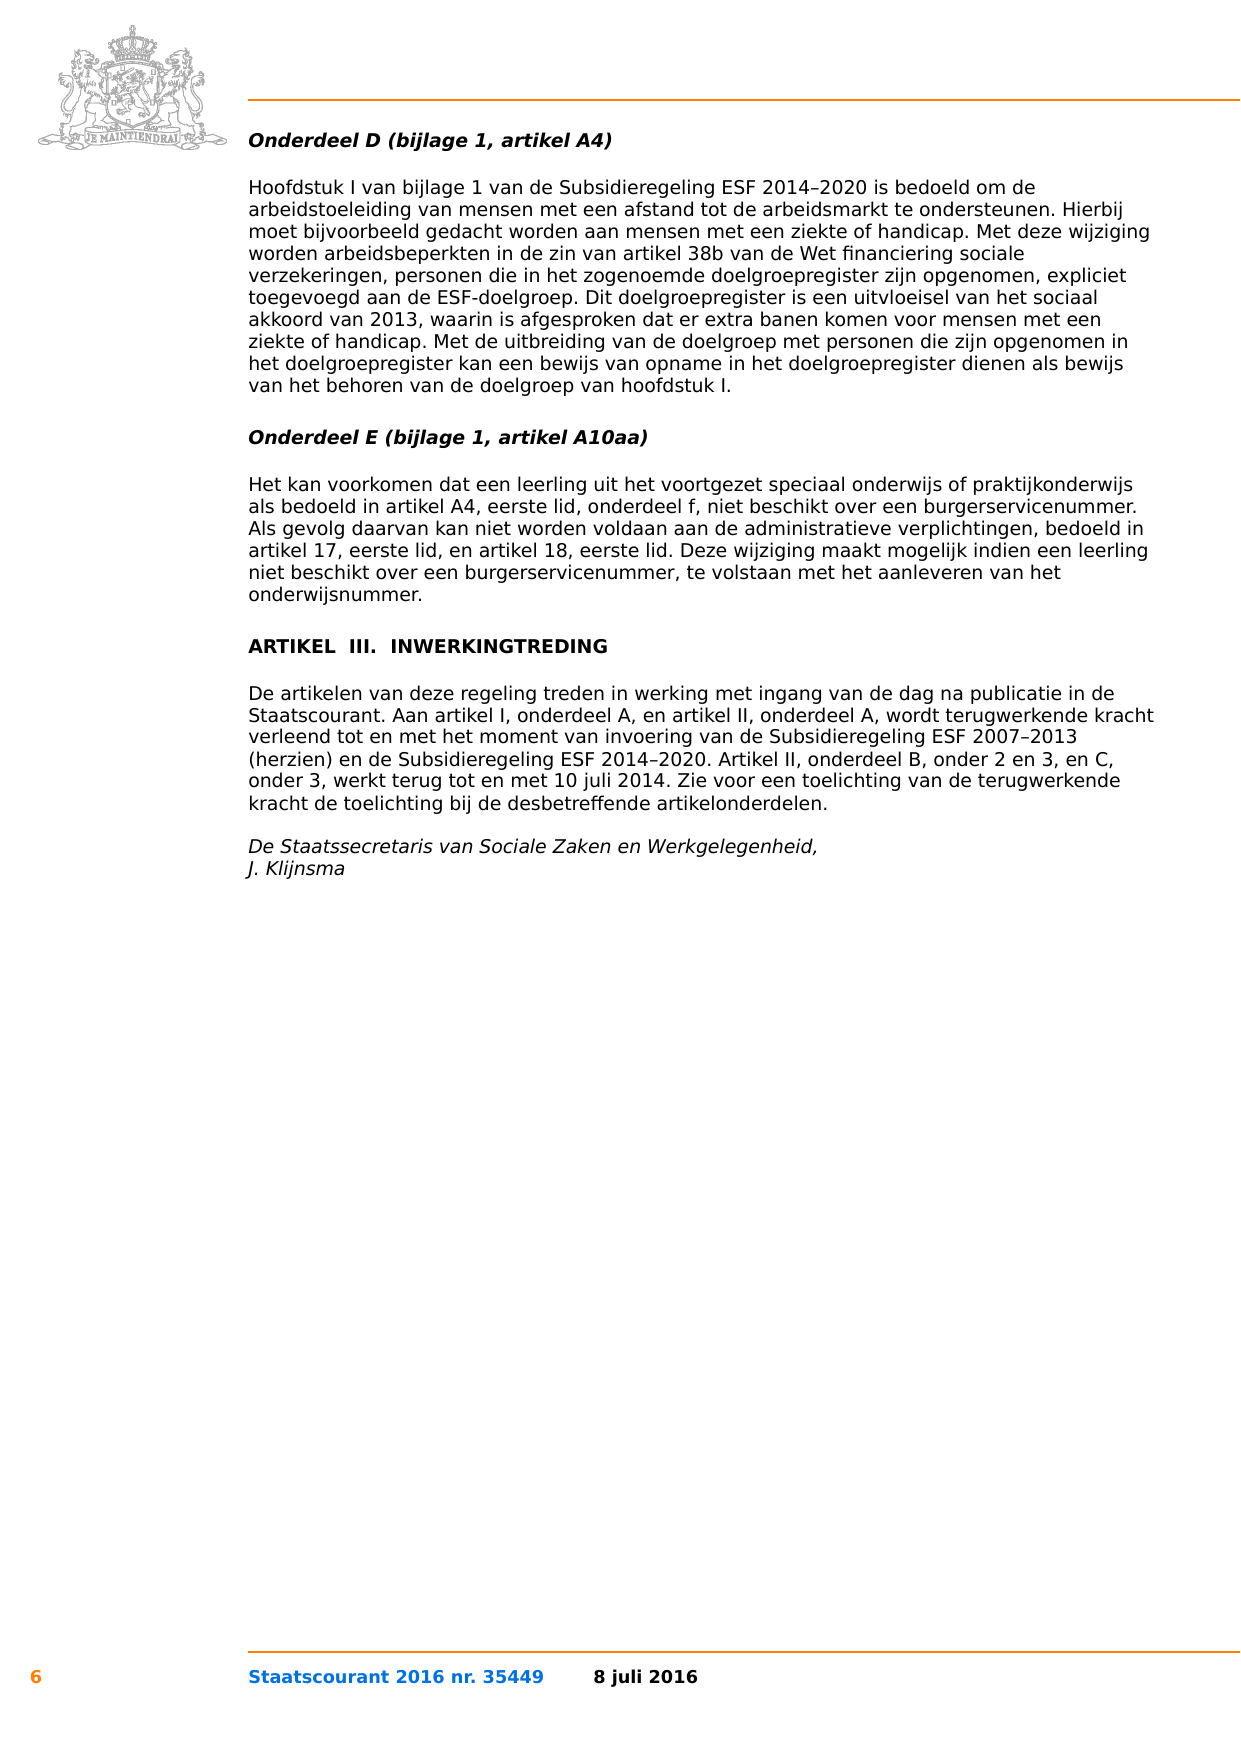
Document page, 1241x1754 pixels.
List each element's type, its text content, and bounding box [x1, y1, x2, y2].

text Het kan voorkomen dat een leerling uit het voortgezet speciaal onderwijs of praktijkonderwijs als bedoeld in artikel A4, eerste lid, onderdeel f, niet beschikt over een burgerservicenummer. Als gevolg daarvan kan niet worden voldaan aan de administratieve verplichtingen, bedoeld in artikel 17, eerste lid, en artikel 18, eerste lid. Deze wijziging maakt mogelijk indien een leerling niet beschikt over een burgerservicenummer, te volstaan met het aanleveren van het onderwijsnummer. [248, 474, 1163, 606]
subtitle Onderdeel D (bijlage 1, artikel A4) [248, 130, 1163, 152]
text Hoofdstuk I van bijlage 1 van de Subsidieregeling ESF 2014–2020 is bedoeld om de arbeidstoeleiding van mensen met een afstand tot de arbeidsmarkt te ondersteunen. Hierbij moet bijvoorbeeld gedacht worden aan mensen met een ziekte of handicap. Met deze wijziging worden arbeidsbeperkten in de zin van artikel 38b van de Wet financiering sociale verzekeringen, personen die in het zogenoemde doelgroepregister zijn opgenomen, expliciet toegevoegd aan de ESF-doelgroep. Dit doelgroepregister is een uitvloeisel van het sociaal akkoord van 2013, waarin is afgesproken dat er extra banen komen voor mensen met een ziekte of handicap. Met de uitbreiding van de doelgroep met personen die zijn opgenomen in het doelgroepregister kan een bewijs van opname in het doelgroepregister dienen als bewijs van het behoren van de doelgroep van hoofdstuk I. [248, 177, 1163, 397]
text De Staatssecretaris van Sociale Zaken en Werkgelegenheid, J. Klijnsma [248, 836, 1163, 880]
subtitle ARTIKEL III. INWERKINGTREDING [248, 636, 1163, 657]
picture [38, 25, 227, 150]
subtitle Onderdeel E (bijlage 1, artikel A10aa) [248, 427, 1163, 449]
text De artikelen van deze regeling treden in werking met ingang van de dag na publicatie in de Staatscourant. Aan artikel I, onderdeel A, en artikel II, onderdeel A, wordt terugwerkende kracht verleend tot en met het moment van invoering van de Subsidieregeling ESF 2007–2013 (herzien) en de Subsidieregeling ESF 2014–2020. Artikel II, onderdeel B, onder 2 en 3, en C, onder 3, werkt terug tot en met 10 juli 2014. Zie voor een toelichting van de terugwerkende kracht de toelichting bij de desbetreffende artikelonderdelen. [248, 682, 1163, 814]
